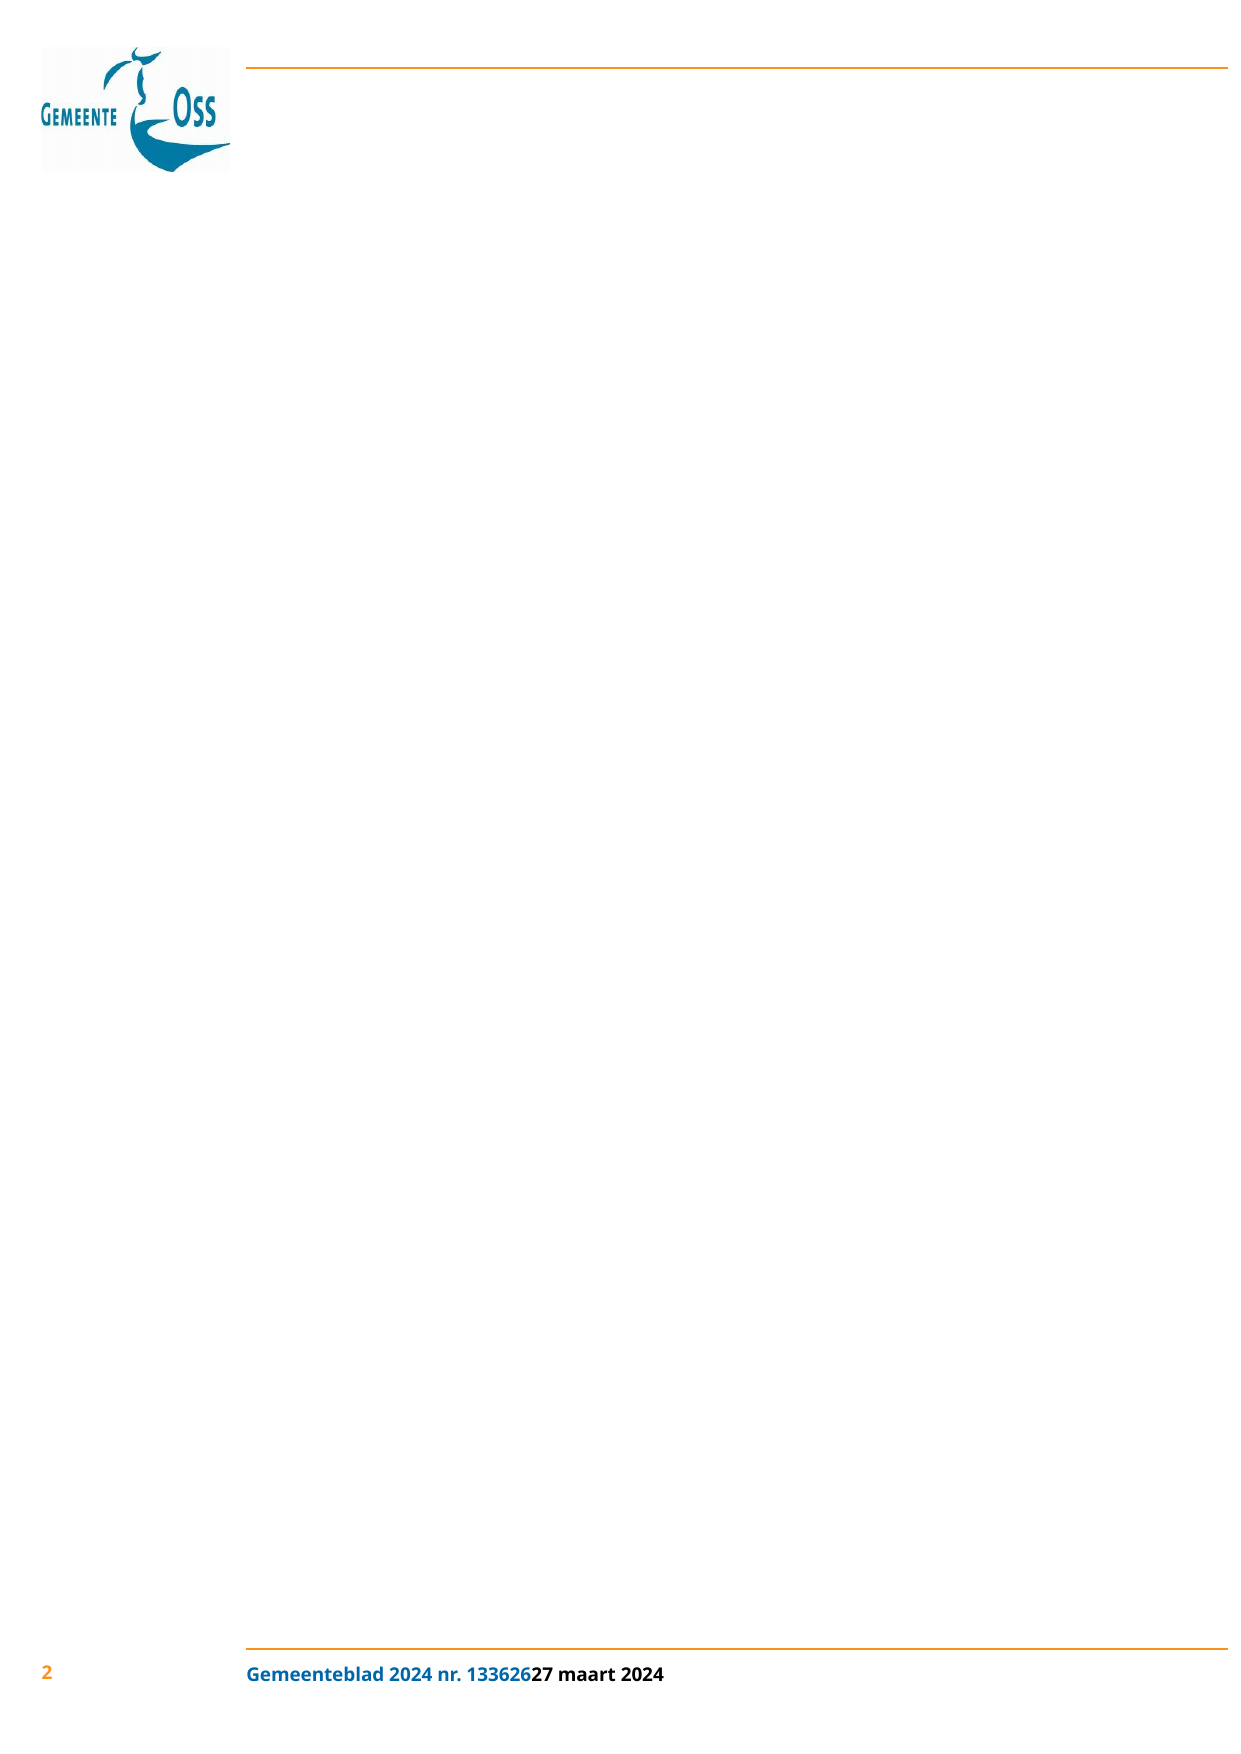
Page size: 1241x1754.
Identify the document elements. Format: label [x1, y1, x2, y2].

picture [41, 47, 231, 172]
